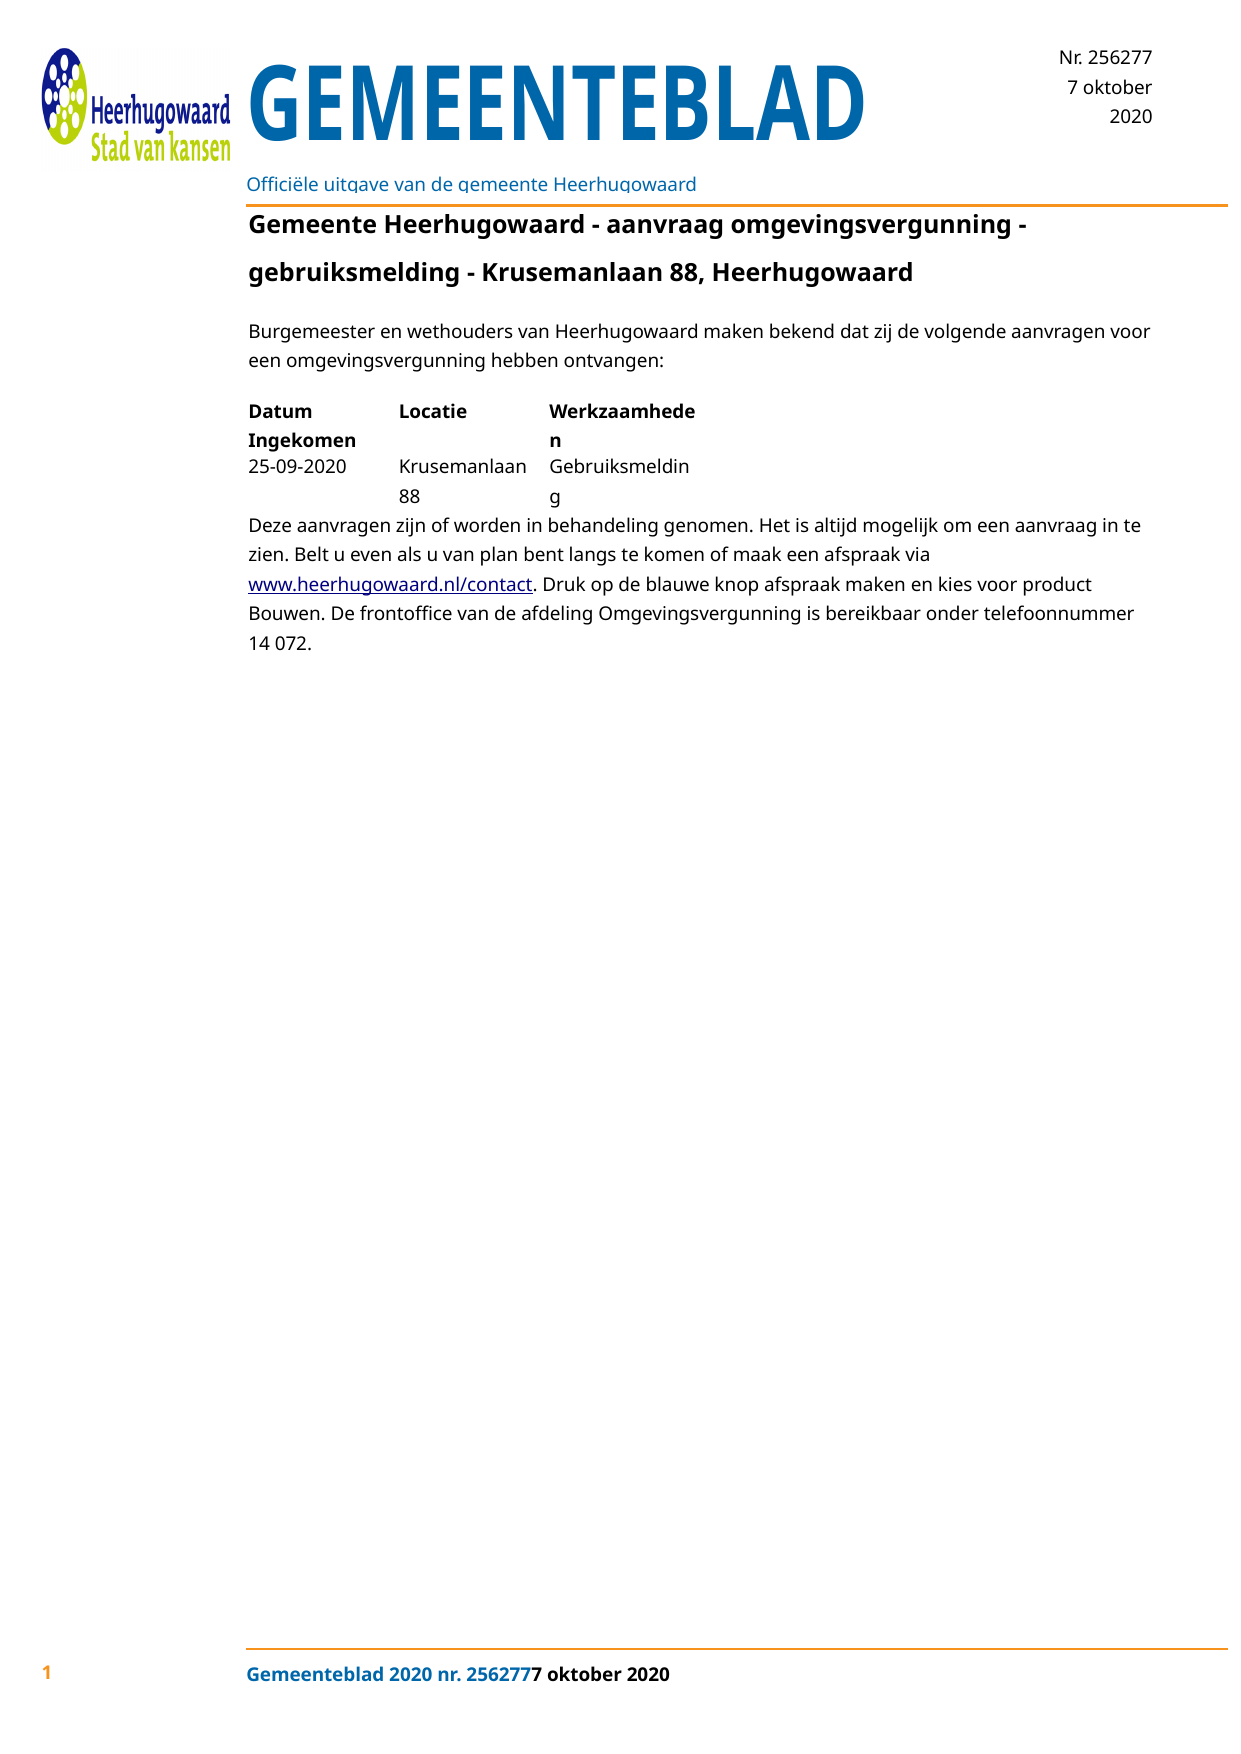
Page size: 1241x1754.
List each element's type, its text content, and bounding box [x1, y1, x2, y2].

text Deze aanvragen zijn of worden in behandeling genomen. Het is altijd mogelijk om een aanvraag in te zien. Belt u even als u van plan bent langs te komen of maak een afspraak via www.heerhugowaard.nl/contact. Druk op de blauwe knop afspraak maken en kies voor product Bouwen. De frontoffice van de afdeling Omgevingsvergunning is bereikbaar onder telefoonnummer 14 072. [248, 512, 1152, 656]
picture [41, 47, 231, 172]
table_header Werkzaamheden [549, 398, 700, 453]
table_header Datum Ingekomen [248, 398, 398, 453]
text Burgemeester en wethouders van Heerhugowaard maken bekend dat zij de volgende aanvragen voor een omgevingsvergunning hebben ontvangen: [248, 318, 1152, 373]
table_cell Gebruiksmelding [549, 453, 700, 509]
text Gemeente Heerhugowaard - aanvraag omgevingsvergunning - gebruiksmelding - Krusemanlaan 88, Heerhugowaard [248, 207, 1152, 288]
table_header Locatie [399, 398, 549, 453]
table_cell 25-09-2020 [248, 453, 398, 509]
table_cell Krusemanlaan 88 [399, 453, 549, 509]
